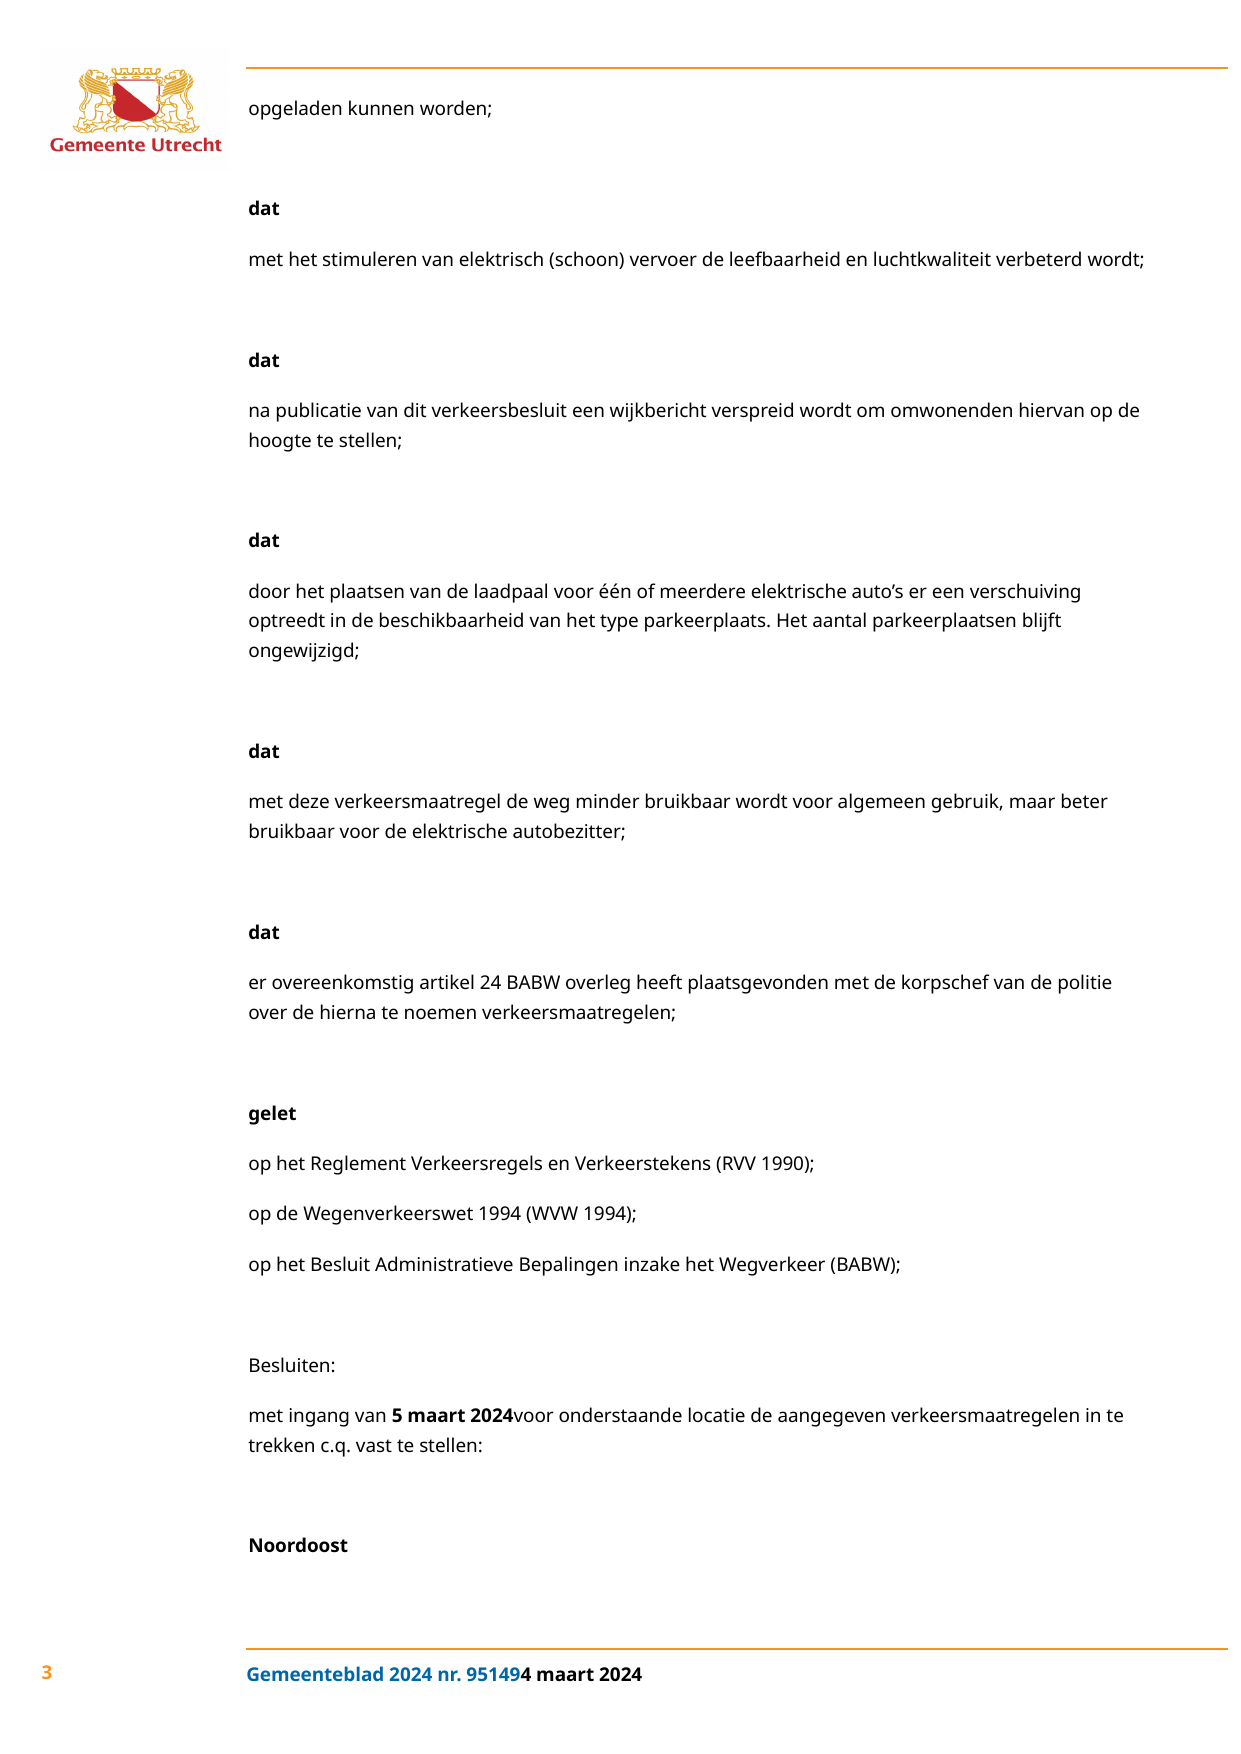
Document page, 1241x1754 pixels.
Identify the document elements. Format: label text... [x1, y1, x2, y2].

text Besluiten: [248, 1352, 1152, 1378]
text met ingang van 5 maart 2024voor onderstaande locatie de aangegeven verkeersmaatregelen in te trekken c.q. vast te stellen: [248, 1402, 1152, 1458]
text met het stimuleren van elektrisch (schoon) vervoer de leefbaarheid en luchtkwaliteit verbeterd wordt; [248, 246, 1152, 272]
text op de Wegenverkeerswet 1994 (WVW 1994); [248, 1201, 1152, 1226]
text op het Besluit Administratieve Bepalingen inzake het Wegverkeer (BABW); [248, 1251, 1152, 1277]
picture [41, 47, 231, 172]
text opgeladen kunnen worden; [248, 95, 1152, 121]
text op het Reglement Verkeersregels en Verkeerstekens (RVV 1990); [248, 1150, 1152, 1176]
text na publicatie van dit verkeersbesluit een wijkbericht verspreid wordt om omwonenden hiervan op de hoogte te stellen; [248, 397, 1152, 453]
text dat [248, 528, 1152, 553]
text door het plaatsen van de laadpaal voor één of meerdere elektrische auto’s er een verschuiving optreedt in de beschikbaarheid van het type parkeerplaats. Het aantal parkeerplaatsen blijft ongewijzigd; [248, 578, 1152, 663]
text dat [248, 919, 1152, 945]
text dat [248, 347, 1152, 373]
text dat [248, 196, 1152, 221]
text Noordoost [248, 1533, 1152, 1558]
text dat [248, 738, 1152, 764]
text gelet [248, 1100, 1152, 1126]
text er overeenkomstig artikel 24 BABW overleg heeft plaatsgevonden met de korpschef van de politie over de hierna te noemen verkeersmaatregelen; [248, 969, 1152, 1025]
text met deze verkeersmaatregel de weg minder bruikbaar wordt voor algemeen gebruik, maar beter bruikbaar voor de elektrische autobezitter; [248, 788, 1152, 844]
